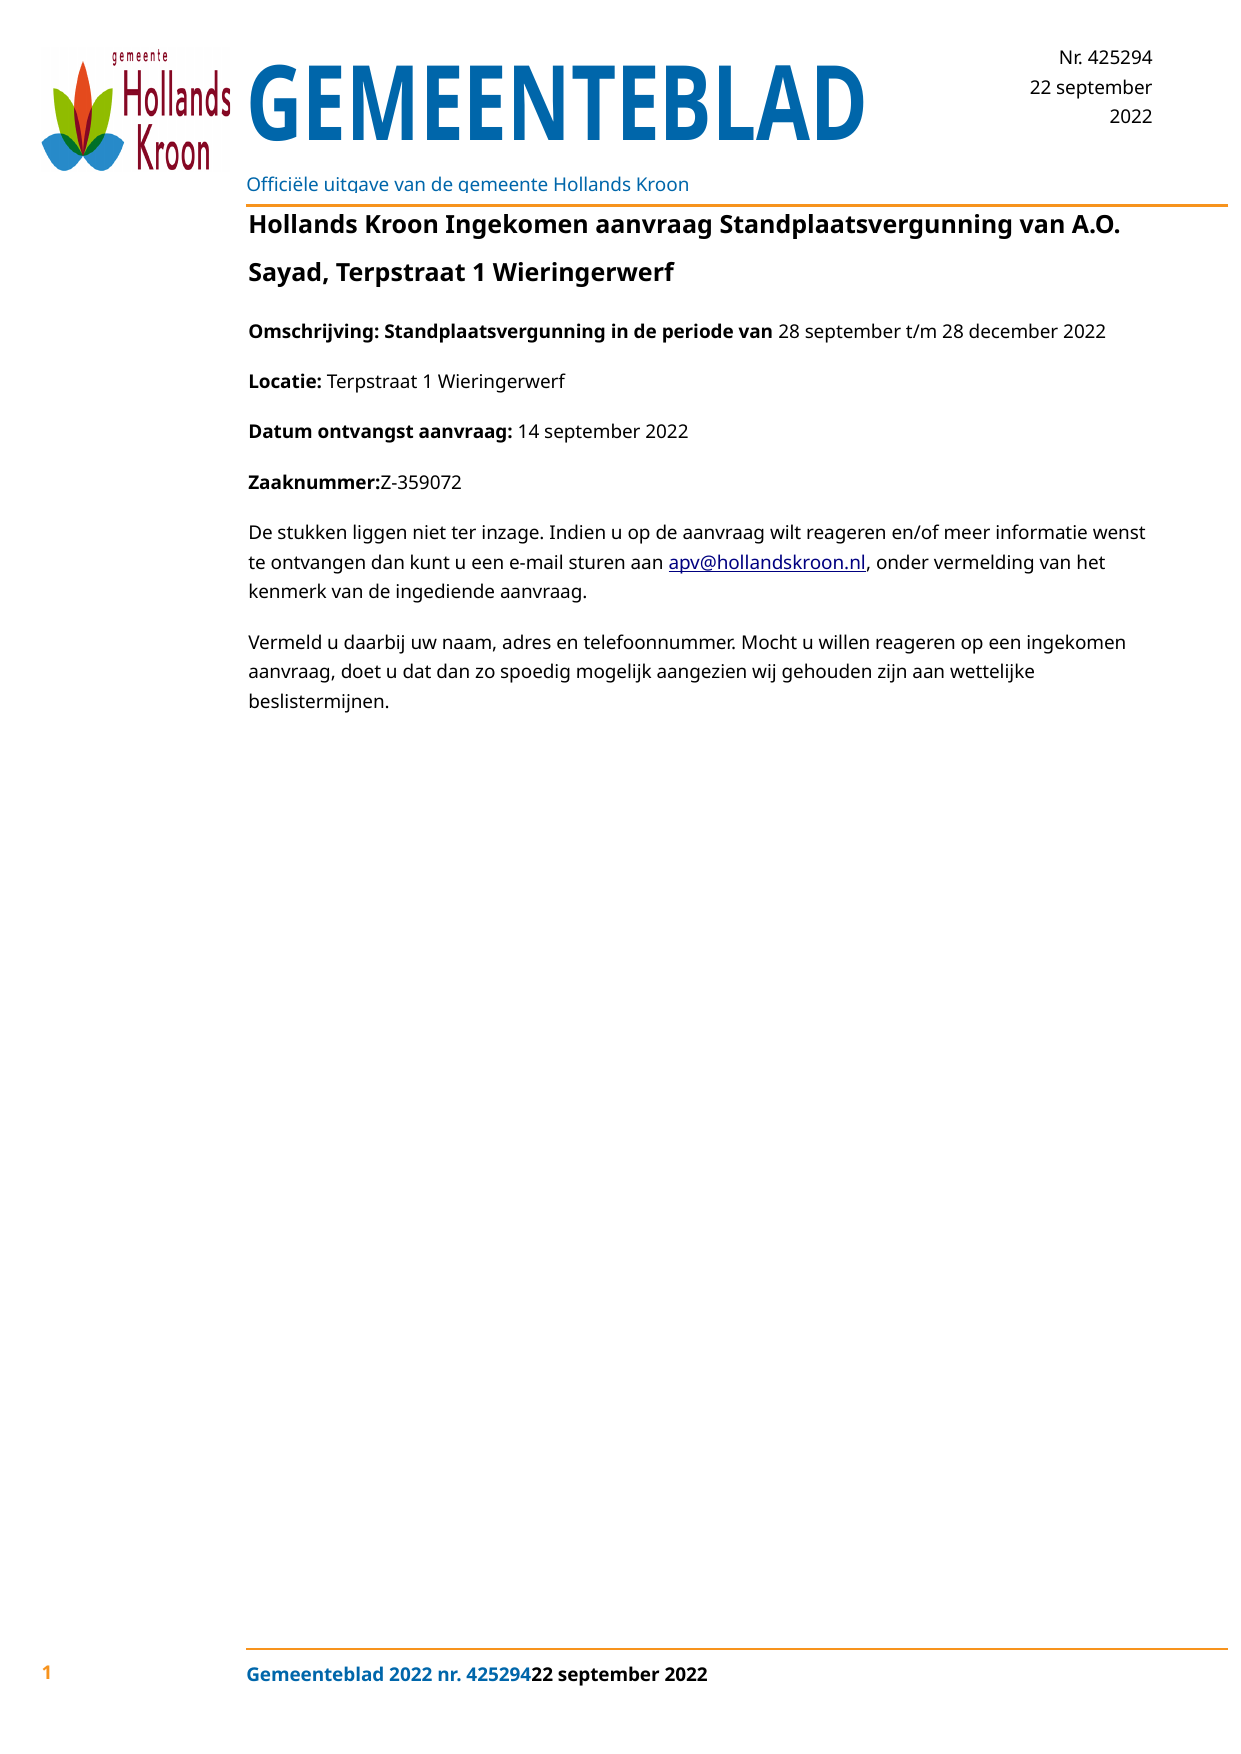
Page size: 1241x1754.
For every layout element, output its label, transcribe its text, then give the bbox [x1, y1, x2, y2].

text Omschrijving: Standplaatsvergunning in de periode van 28 september t/m 28 december 2022 [248, 318, 1152, 344]
text Hollands Kroon Ingekomen aanvraag Standplaatsvergunning van A.O. Sayad, Terpstraat 1 Wieringerwerf [248, 207, 1152, 288]
text Locatie: Terpstraat 1 Wieringerwerf [248, 368, 1152, 394]
text Zaaknummer:Z-359072 [248, 469, 1152, 495]
text De stukken liggen niet ter inzage. Indien u op de aanvraag wilt reageren en/of meer informatie wenst te ontvangen dan kunt u een e-mail sturen aan apv@hollandskroon.nl, onder vermelding van het kenmerk van de ingediende aanvraag. [248, 519, 1152, 604]
text Vermeld u daarbij uw naam, adres en telefoonnummer. Mocht u willen reageren op een ingekomen aanvraag, doet u dat dan zo spoedig mogelijk aangezien wij gehouden zijn aan wettelijke beslistermijnen. [248, 629, 1152, 714]
picture [41, 47, 231, 172]
text Datum ontvangst aanvraag: 14 september 2022 [248, 419, 1152, 444]
